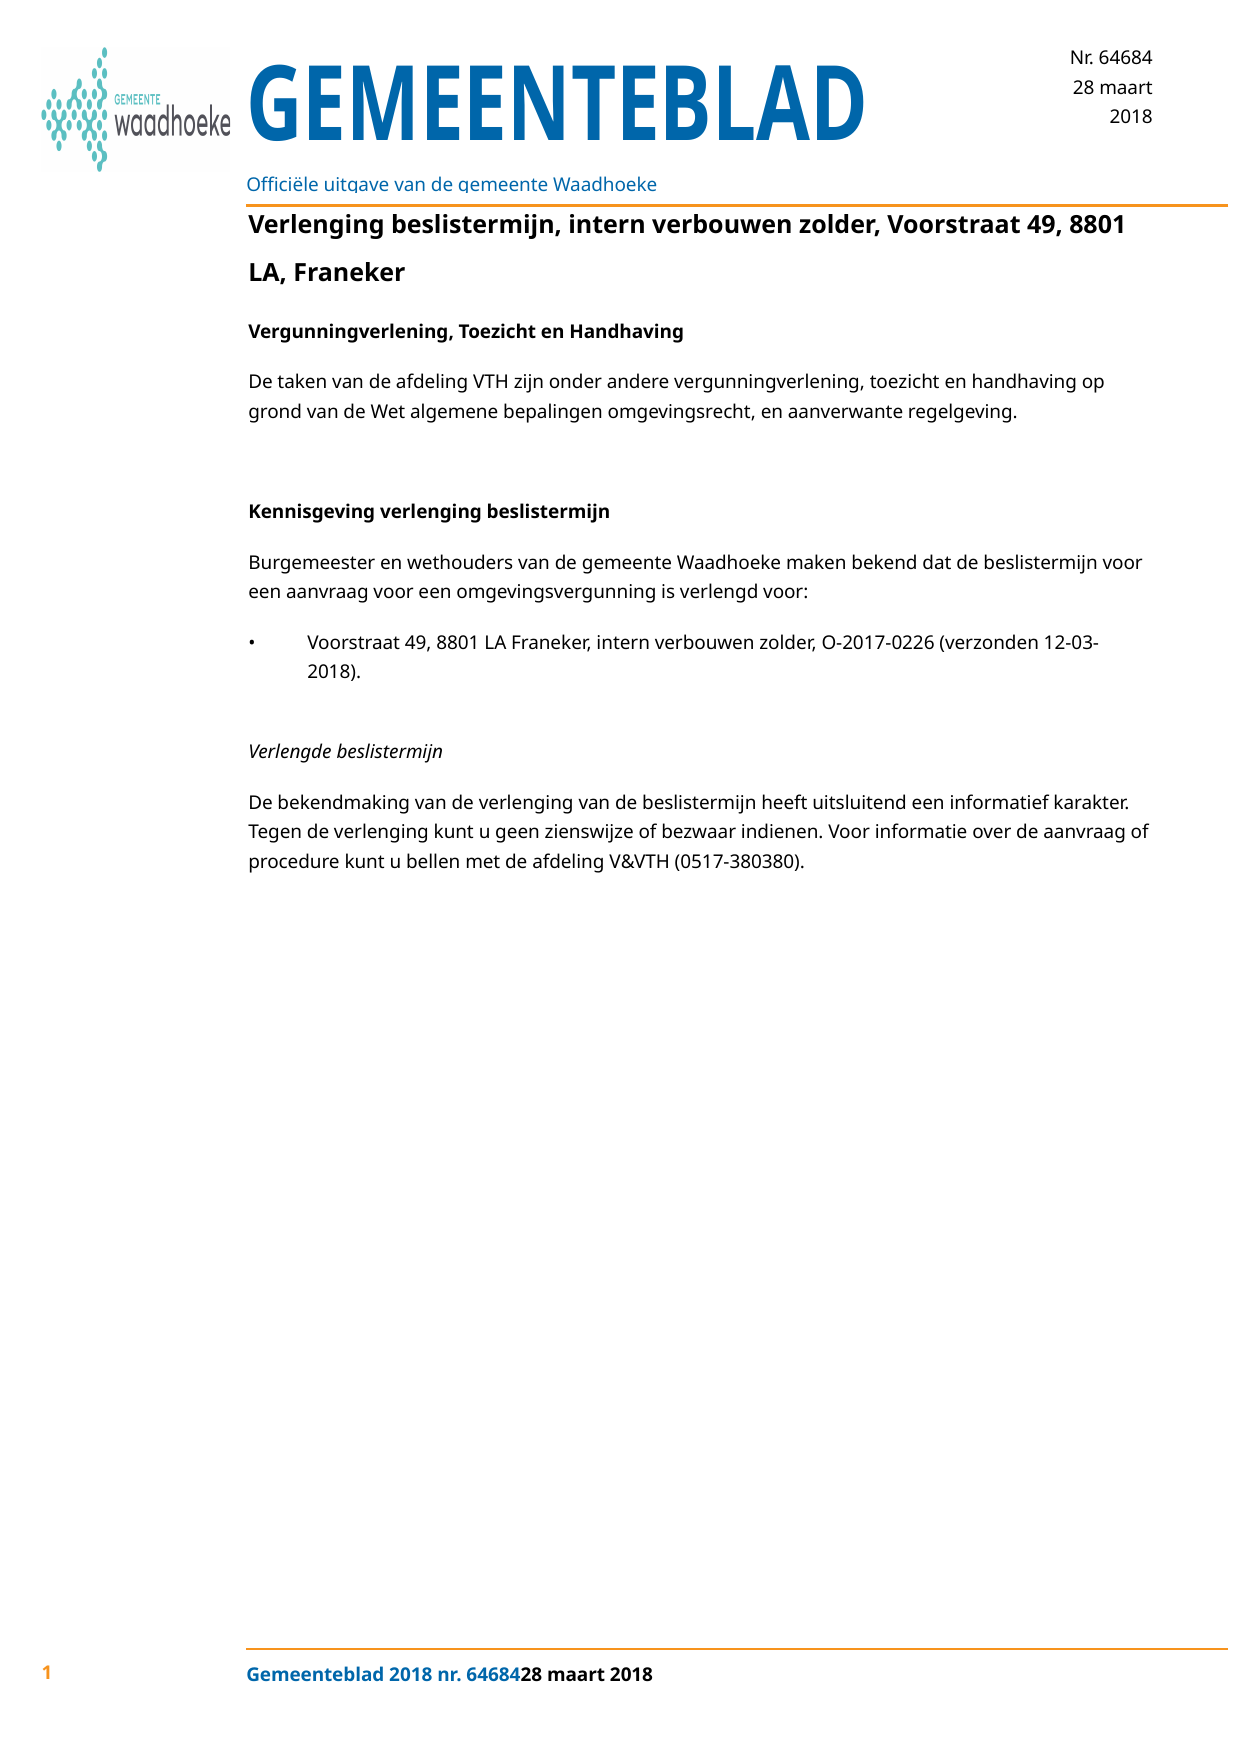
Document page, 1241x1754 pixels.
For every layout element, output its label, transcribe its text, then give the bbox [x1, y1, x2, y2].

text Burgemeester en wethouders van de gemeente Waadhoeke maken bekend dat de beslistermijn voor een aanvraag voor een omgevingsvergunning is verlengd voor: [248, 549, 1152, 604]
text Verlenging beslistermijn, intern verbouwen zolder, Voorstraat 49, 8801 LA, Franeker [248, 207, 1152, 288]
text Verlengde beslistermijn [248, 739, 1152, 764]
list Voorstraat 49, 8801 LA Franeker, intern verbouwen zolder, O-2017-0226 (verzonden 12-03-2018). [248, 629, 1152, 684]
text De bekendmaking van de verlenging van de beslistermijn heeft uitsluitend een informatief karakter. Tegen de verlenging kunt u geen zienswijze of bezwaar indienen. Voor informatie over de aanvraag of procedure kunt u bellen met de afdeling V&VTH (0517-380380). [248, 789, 1152, 874]
text De taken van de afdeling VTH zijn onder andere vergunningverlening, toezicht en handhaving op grond van de Wet algemene bepalingen omgevingsrecht, en aanverwante regelgeving. [248, 368, 1152, 424]
text Vergunningverlening, Toezicht en Handhaving [248, 318, 1152, 344]
text Kennisgeving verlenging beslistermijn [248, 499, 1152, 524]
picture [41, 47, 231, 172]
